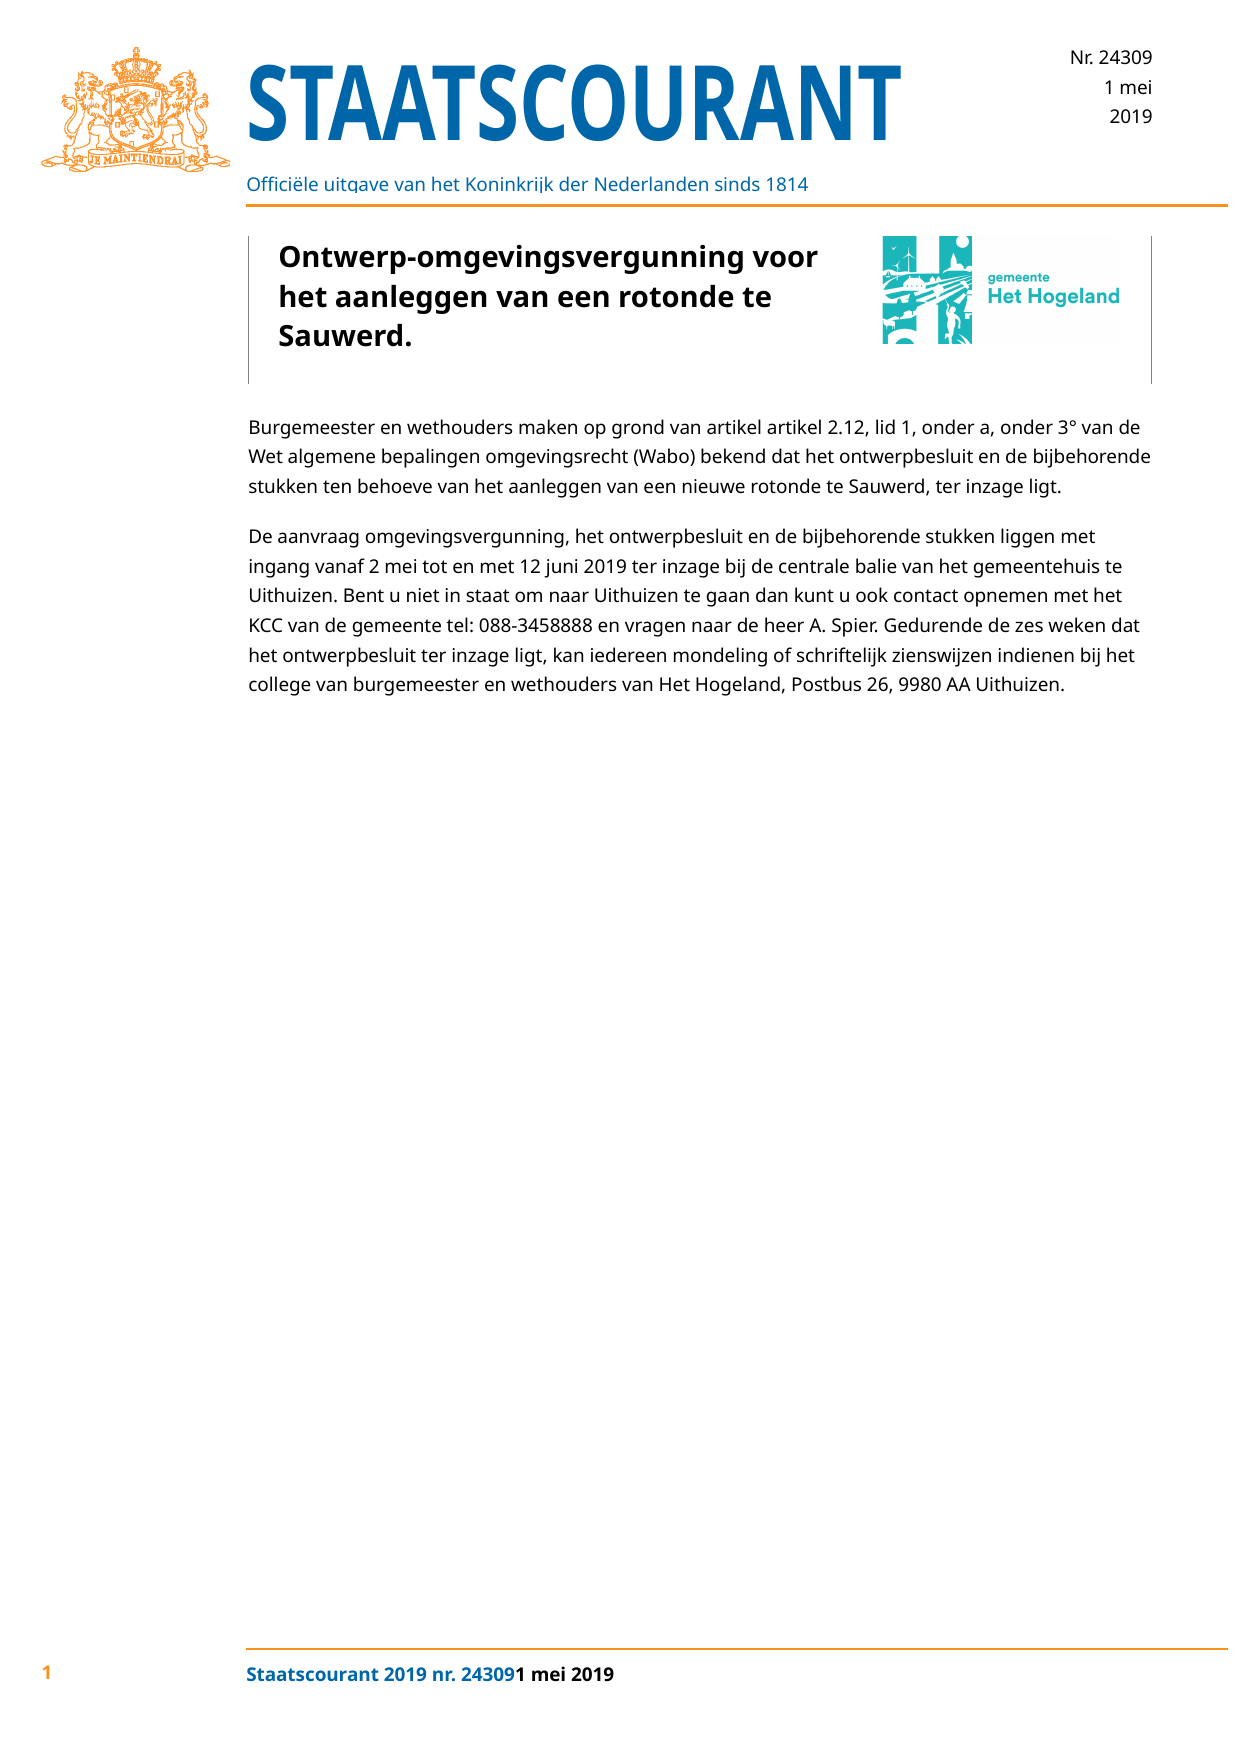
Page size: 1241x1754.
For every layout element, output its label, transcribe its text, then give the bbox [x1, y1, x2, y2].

table_header [850, 236, 1151, 384]
picture [41, 47, 231, 172]
picture [882, 236, 1119, 344]
table_header Ontwerp-omgevingsvergunning voor het aanleggen van een rotonde te Sauwerd. [249, 236, 850, 384]
text Burgemeester en wethouders maken op grond van artikel artikel 2.12, lid 1, onder a, onder 3° van de Wet algemene bepalingen omgevingsrecht (Wabo) bekend dat het ontwerpbesluit en de bijbehorende stukken ten behoeve van het aanleggen van een nieuwe rotonde te Sauwerd, ter inzage ligt. [248, 414, 1152, 499]
text De aanvraag omgevingsvergunning, het ontwerpbesluit en de bijbehorende stukken liggen met ingang vanaf 2 mei tot en met 12 juni 2019 ter inzage bij de centrale balie van het gemeentehuis te Uithuizen. Bent u niet in staat om naar Uithuizen te gaan dan kunt u ook contact opnemen met het KCC van de gemeente tel: 088-3458888 en vragen naar de heer A. Spier. Gedurende de zes weken dat het ontwerpbesluit ter inzage ligt, kan iedereen mondeling of schriftelijk zienswijzen indienen bij het college van burgemeester en wethouders van Het Hogeland, Postbus 26, 9980 AA Uithuizen. [248, 523, 1152, 697]
